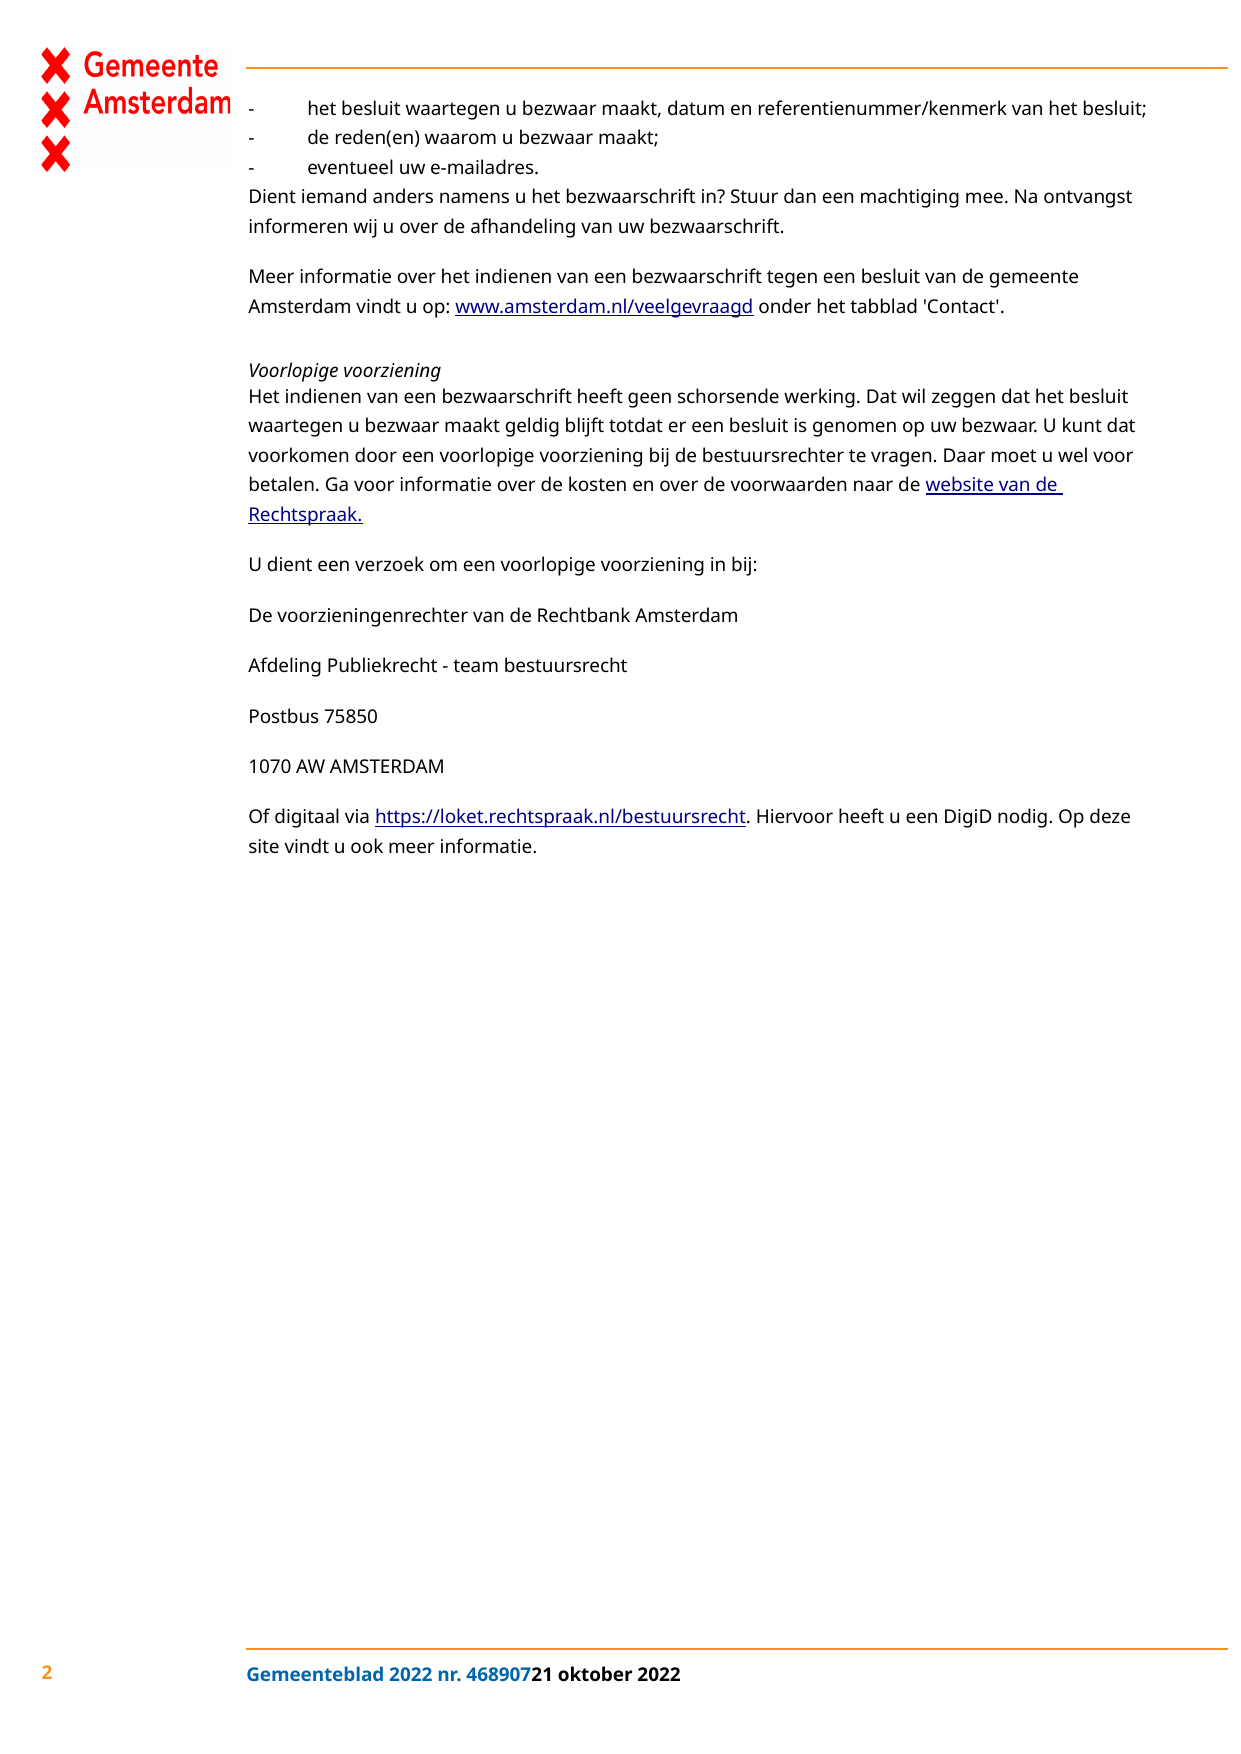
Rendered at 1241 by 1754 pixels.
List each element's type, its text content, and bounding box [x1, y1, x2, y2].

picture [41, 47, 231, 172]
text Het indienen van een bezwaarschrift heeft geen schorsende werking. Dat wil zeggen dat het besluit waartegen u bezwaar maakt geldig blijft totdat er een besluit is genomen op uw bezwaar. U kunt dat voorkomen door een voorlopige voorziening bij de bestuursrechter te vragen. Daar moet u wel voor betalen. Ga voor informatie over de kosten en over de voorwaarden naar de website van de Rechtspraak. [248, 383, 1152, 527]
text Postbus 75850 [248, 703, 1152, 728]
text 1070 AW AMSTERDAM [248, 753, 1152, 779]
text Of digitaal via https://loket.rechtspraak.nl/bestuursrecht. Hiervoor heeft u een DigiD nodig. Op deze site vindt u ook meer informatie. [248, 804, 1152, 859]
text Dient iemand anders namens u het bezwaarschrift in? Stuur dan een machtiging mee. Na ontvangst informeren wij u over de afhandeling van uw bezwaarschrift. [248, 183, 1152, 239]
text U dient een verzoek om een voorlopige voorziening in bij: [248, 552, 1152, 577]
list de reden(en) waarom u bezwaar maakt; [248, 124, 1152, 150]
list het besluit waartegen u bezwaar maakt, datum en referentienummer/kenmerk van het besluit; [248, 95, 1152, 121]
text De voorzieningenrechter van de Rechtbank Amsterdam [248, 602, 1152, 628]
text Meer informatie over het indienen van een bezwaarschrift tegen een besluit van de gemeente Amsterdam vindt u op: www.amsterdam.nl/veelgevraagd onder het tabblad 'Contact'. [248, 263, 1152, 319]
text Voorlopige voorziening [248, 357, 1152, 383]
list eventueel uw e-mailadres. [248, 154, 1152, 180]
text Afdeling Publiekrecht - team bestuursrecht [248, 652, 1152, 678]
